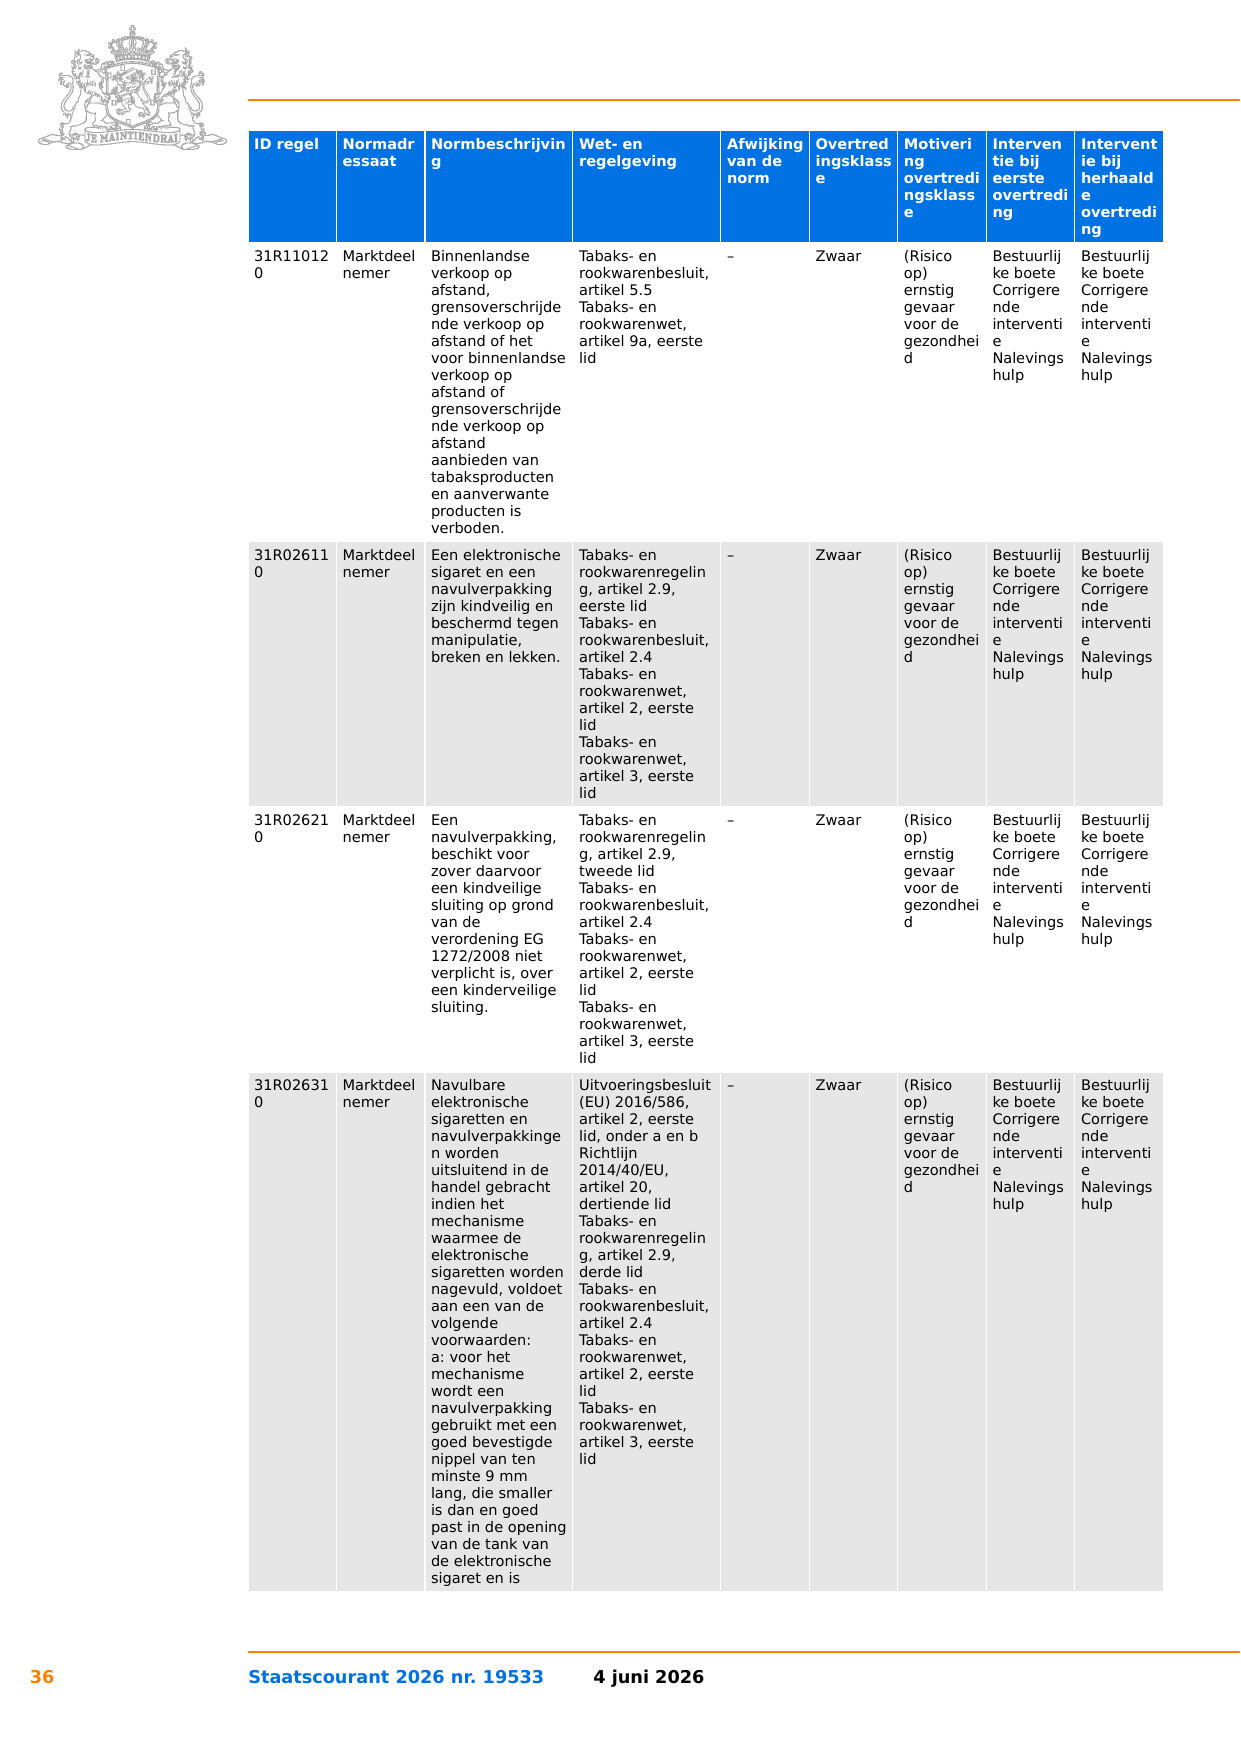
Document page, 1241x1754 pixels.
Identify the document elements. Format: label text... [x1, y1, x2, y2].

table_cell – [721, 542, 809, 806]
table_header Interventie bij herhaalde overtreding [1075, 131, 1163, 242]
table_cell Bestuurlijke boete Corrigerende interventie Nalevingshulp [987, 1073, 1074, 1591]
table_cell Bestuurlijke boete Corrigerende interventie Nalevingshulp [987, 808, 1074, 1071]
table_cell (Risico op) ernstig gevaar voor de gezondheid [898, 808, 986, 1071]
table_cell Zwaar [810, 1073, 897, 1591]
table_cell (Risico op) ernstig gevaar voor de gezondheid [898, 1073, 986, 1591]
table_cell Navulbare elektronische sigaretten en navulverpakkingen worden uitsluitend in de handel gebracht indien het mechanisme waarmee de elektronische sigaretten worden nagevuld, voldoet aan een van de volgende voorwaarden: a: voor het mechanisme wordt een navulverpakking gebruikt met een goed bevestigde nippel van ten minste 9 mm lang, die smaller is dan en goed past in de opening van de tank van de elektronische sigaret en is [426, 1073, 572, 1591]
table_cell Uitvoeringsbesluit (EU) 2016/586, artikel 2, eerste lid, onder a en b Richtlijn 2014/40/EU, artikel 20, dertiende lid Tabaks- en rookwarenregeling, artikel 2.9, derde lid Tabaks- en rookwarenbesluit, artikel 2.4 Tabaks- en rookwarenwet, artikel 2, eerste lid Tabaks- en rookwarenwet, artikel 3, eerste lid [573, 1073, 720, 1591]
table_cell Tabaks- en rookwarenregeling, artikel 2.9, eerste lid Tabaks- en rookwarenbesluit, artikel 2.4 Tabaks- en rookwarenwet, artikel 2, eerste lid Tabaks- en rookwarenwet, artikel 3, eerste lid [573, 542, 720, 806]
table_cell Tabaks- en rookwarenbesluit, artikel 5.5 Tabaks- en rookwarenwet, artikel 9a, eerste lid [573, 243, 720, 541]
table_cell Bestuurlijke boete Corrigerende interventie Nalevingshulp [1075, 243, 1163, 541]
table_cell Marktdeelnemer [337, 1073, 424, 1591]
table_cell Zwaar [810, 808, 897, 1071]
table_cell Zwaar [810, 243, 897, 541]
table_cell (Risico op) ernstig gevaar voor de gezondheid [898, 542, 986, 806]
table_header ID regel [249, 131, 336, 242]
table_cell Bestuurlijke boete Corrigerende interventie Nalevingshulp [1075, 808, 1163, 1071]
picture [38, 25, 227, 150]
table_cell – [721, 808, 809, 1071]
table_cell Bestuurlijke boete Corrigerende interventie Nalevingshulp [987, 542, 1074, 806]
table_cell (Risico op) ernstig gevaar voor de gezondheid [898, 243, 986, 541]
table_header Wet- en regelgeving [573, 131, 720, 242]
table_cell Tabaks- en rookwarenregeling, artikel 2.9, tweede lid Tabaks- en rookwarenbesluit, artikel 2.4 Tabaks- en rookwarenwet, artikel 2, eerste lid Tabaks- en rookwarenwet, artikel 3, eerste lid [573, 808, 720, 1071]
table_cell Bestuurlijke boete Corrigerende interventie Nalevingshulp [1075, 542, 1163, 806]
table_cell Marktdeelnemer [337, 808, 424, 1071]
table_cell Bestuurlijke boete Corrigerende interventie Nalevingshulp [1075, 1073, 1163, 1591]
table_cell 31R026210 [249, 808, 336, 1071]
table_cell – [721, 243, 809, 541]
table_cell Marktdeelnemer [337, 243, 424, 541]
table_cell Binnenlandse verkoop op afstand, grensoverschrijdende verkoop op afstand of het voor binnenlandse verkoop op afstand of grensoverschrijdende verkoop op afstand aanbieden van tabaksproducten en aanverwante producten is verboden. [426, 243, 572, 541]
table_header Interventie bij eerste overtreding [987, 131, 1074, 242]
table_header Normbeschrijving [426, 131, 572, 242]
table_cell 31R026310 [249, 1073, 336, 1591]
table_cell Marktdeelnemer [337, 542, 424, 806]
table_cell Een navulverpakking, beschikt voor zover daarvoor een kindveilige sluiting op grond van de verordening EG 1272/2008 niet verplicht is, over een kinderveilige sluiting. [426, 808, 572, 1071]
table_header Motivering overtredingsklasse [898, 131, 986, 242]
table_header Afwijking van de norm [721, 131, 809, 242]
table_cell 31R110120 [249, 243, 336, 541]
table_header Normadressaat [337, 131, 424, 242]
table_cell Zwaar [810, 542, 897, 806]
table_cell 31R026110 [249, 542, 336, 806]
table_cell – [721, 1073, 809, 1591]
table_cell Bestuurlijke boete Corrigerende interventie Nalevingshulp [987, 243, 1074, 541]
table_header Overtredingsklasse [810, 131, 897, 242]
table_cell Een elektronische sigaret en een navulverpakking zijn kindveilig en beschermd tegen manipulatie, breken en lekken. [426, 542, 572, 806]
